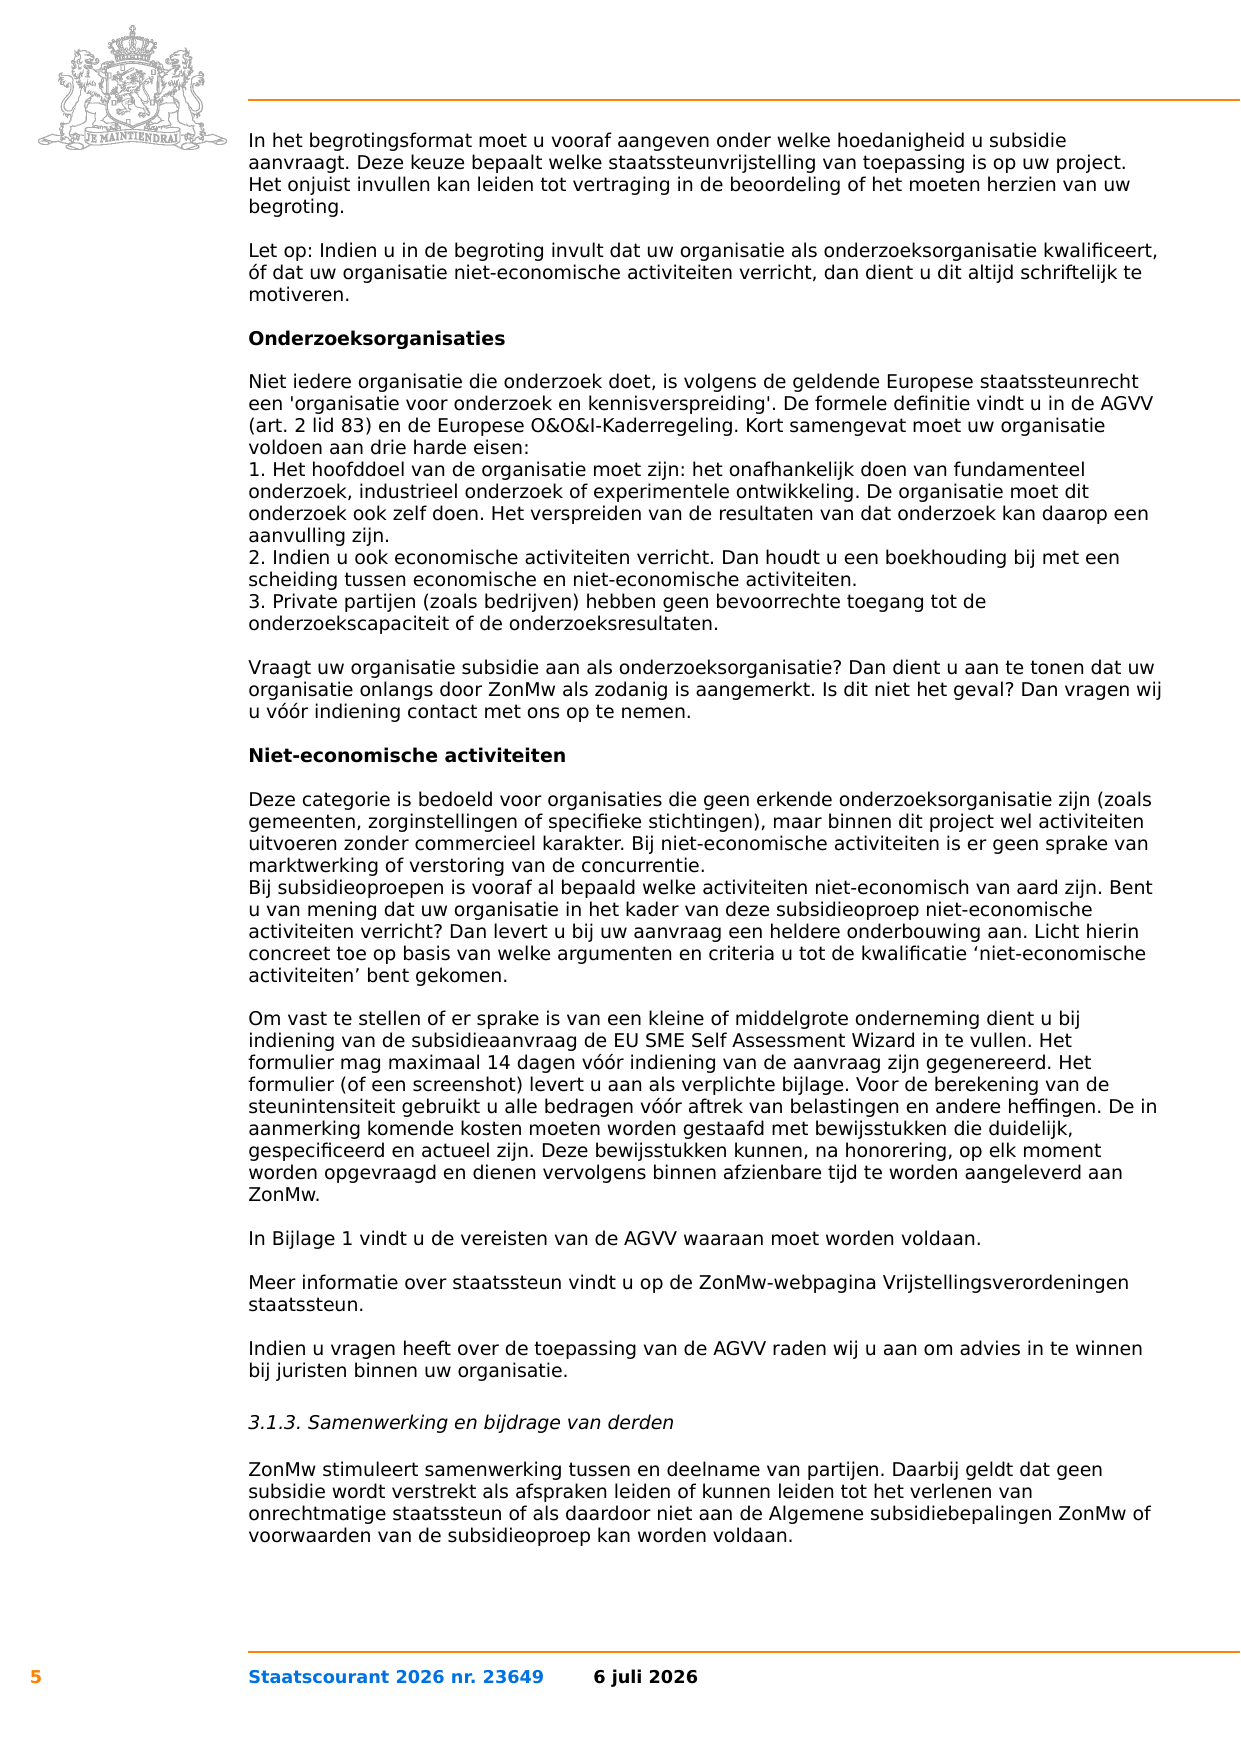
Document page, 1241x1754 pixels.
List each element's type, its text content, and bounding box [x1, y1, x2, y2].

text In het begrotingsformat moet u vooraf aangeven onder welke hoedanigheid u subsidie aanvraagt. Deze keuze bepaalt welke staatssteunvrijstelling van toepassing is op uw project. Het onjuist invullen kan leiden tot vertraging in de beoordeling of het moeten herzien van uw begroting. [248, 130, 1163, 218]
text In Bijlage 1 vindt u de vereisten van de AGVV waaraan moet worden voldaan. [248, 1228, 1163, 1250]
text Indien u vragen heeft over de toepassing van de AGVV raden wij u aan om advies in te winnen bij juristen binnen uw organisatie. [248, 1338, 1163, 1382]
text ZonMw stimuleert samenwerking tussen en deelname van partijen. Daarbij geldt dat geen subsidie wordt verstrekt als afspraken leiden of kunnen leiden tot het verlenen van onrechtmatige staatssteun of als daardoor niet aan de Algemene subsidiebepalingen ZonMw of voorwaarden van de subsidieoproep kan worden voldaan. [248, 1459, 1163, 1547]
text Vraagt uw organisatie subsidie aan als onderzoeksorganisatie? Dan dient u aan te tonen dat uw organisatie onlangs door ZonMw als zodanig is aangemerkt. Is dit niet het geval? Dan vragen wij u vóór indiening contact met ons op te nemen. [248, 657, 1163, 723]
picture [38, 25, 227, 150]
text 3. Private partijen (zoals bedrijven) hebben geen bevoorrechte toegang tot de onderzoekscapaciteit of de onderzoeksresultaten. [248, 591, 1163, 635]
text Let op: Indien u in de begroting invult dat uw organisatie als onderzoeksorganisatie kwalificeert, óf dat uw organisatie niet-economische activiteiten verricht, dan dient u dit altijd schriftelijk te motiveren. [248, 240, 1163, 306]
text Bij subsidieoproepen is vooraf al bepaald welke activiteiten niet-economisch van aard zijn. Bent u van mening dat uw organisatie in het kader van deze subsidieoproep niet-economische activiteiten verricht? Dan levert u bij uw aanvraag een heldere onderbouwing aan. Licht hierin concreet toe op basis van welke argumenten en criteria u tot de kwalificatie ‘niet-economische activiteiten’ bent gekomen. [248, 877, 1163, 986]
text 1. Het hoofddoel van de organisatie moet zijn: het onafhankelijk doen van fundamenteel onderzoek, industrieel onderzoek of experimentele ontwikkeling. De organisatie moet dit onderzoek ook zelf doen. Het verspreiden van de resultaten van dat onderzoek kan daarop een aanvulling zijn. [248, 459, 1163, 547]
text Deze categorie is bedoeld voor organisaties die geen erkende onderzoeksorganisatie zijn (zoals gemeenten, zorginstellingen of specifieke stichtingen), maar binnen dit project wel activiteiten uitvoeren zonder commercieel karakter. Bij niet-economische activiteiten is er geen sprake van marktwerking of verstoring van de concurrentie. [248, 789, 1163, 877]
text Om vast te stellen of er sprake is van een kleine of middelgrote onderneming dient u bij indiening van de subsidieaanvraag de EU SME Self Assessment Wizard in te vullen. Het formulier mag maximaal 14 dagen vóór indiening van de aanvraag zijn gegenereerd. Het formulier (of een screenshot) levert u aan als verplichte bijlage. Voor de berekening van de steunintensiteit gebruikt u alle bedragen vóór aftrek van belastingen en andere heffingen. De in aanmerking komende kosten moeten worden gestaafd met bewijsstukken die duidelijk, gespecificeerd en actueel zijn. Deze bewijsstukken kunnen, na honorering, op elk moment worden opgevraagd en dienen vervolgens binnen afzienbare tijd te worden aangeleverd aan ZonMw. [248, 1008, 1163, 1206]
subtitle Onderzoeksorganisaties [248, 327, 1163, 349]
subtitle Niet-economische activiteiten [248, 745, 1163, 767]
text Niet iedere organisatie die onderzoek doet, is volgens de geldende Europese staatssteunrecht een 'organisatie voor onderzoek en kennisverspreiding'. De formele definitie vindt u in de AGVV (art. 2 lid 83) en de Europese O&O&I-Kaderregeling. Kort samengevat moet uw organisatie voldoen aan drie harde eisen: [248, 371, 1163, 459]
text Meer informatie over staatssteun vindt u op de ZonMw-webpagina Vrijstellingsverordeningen staatssteun. [248, 1272, 1163, 1316]
text 2. Indien u ook economische activiteiten verricht. Dan houdt u een boekhouding bij met een scheiding tussen economische en niet-economische activiteiten. [248, 547, 1163, 591]
subtitle 3.1.3. Samenwerking en bijdrage van derden [248, 1412, 1163, 1434]
